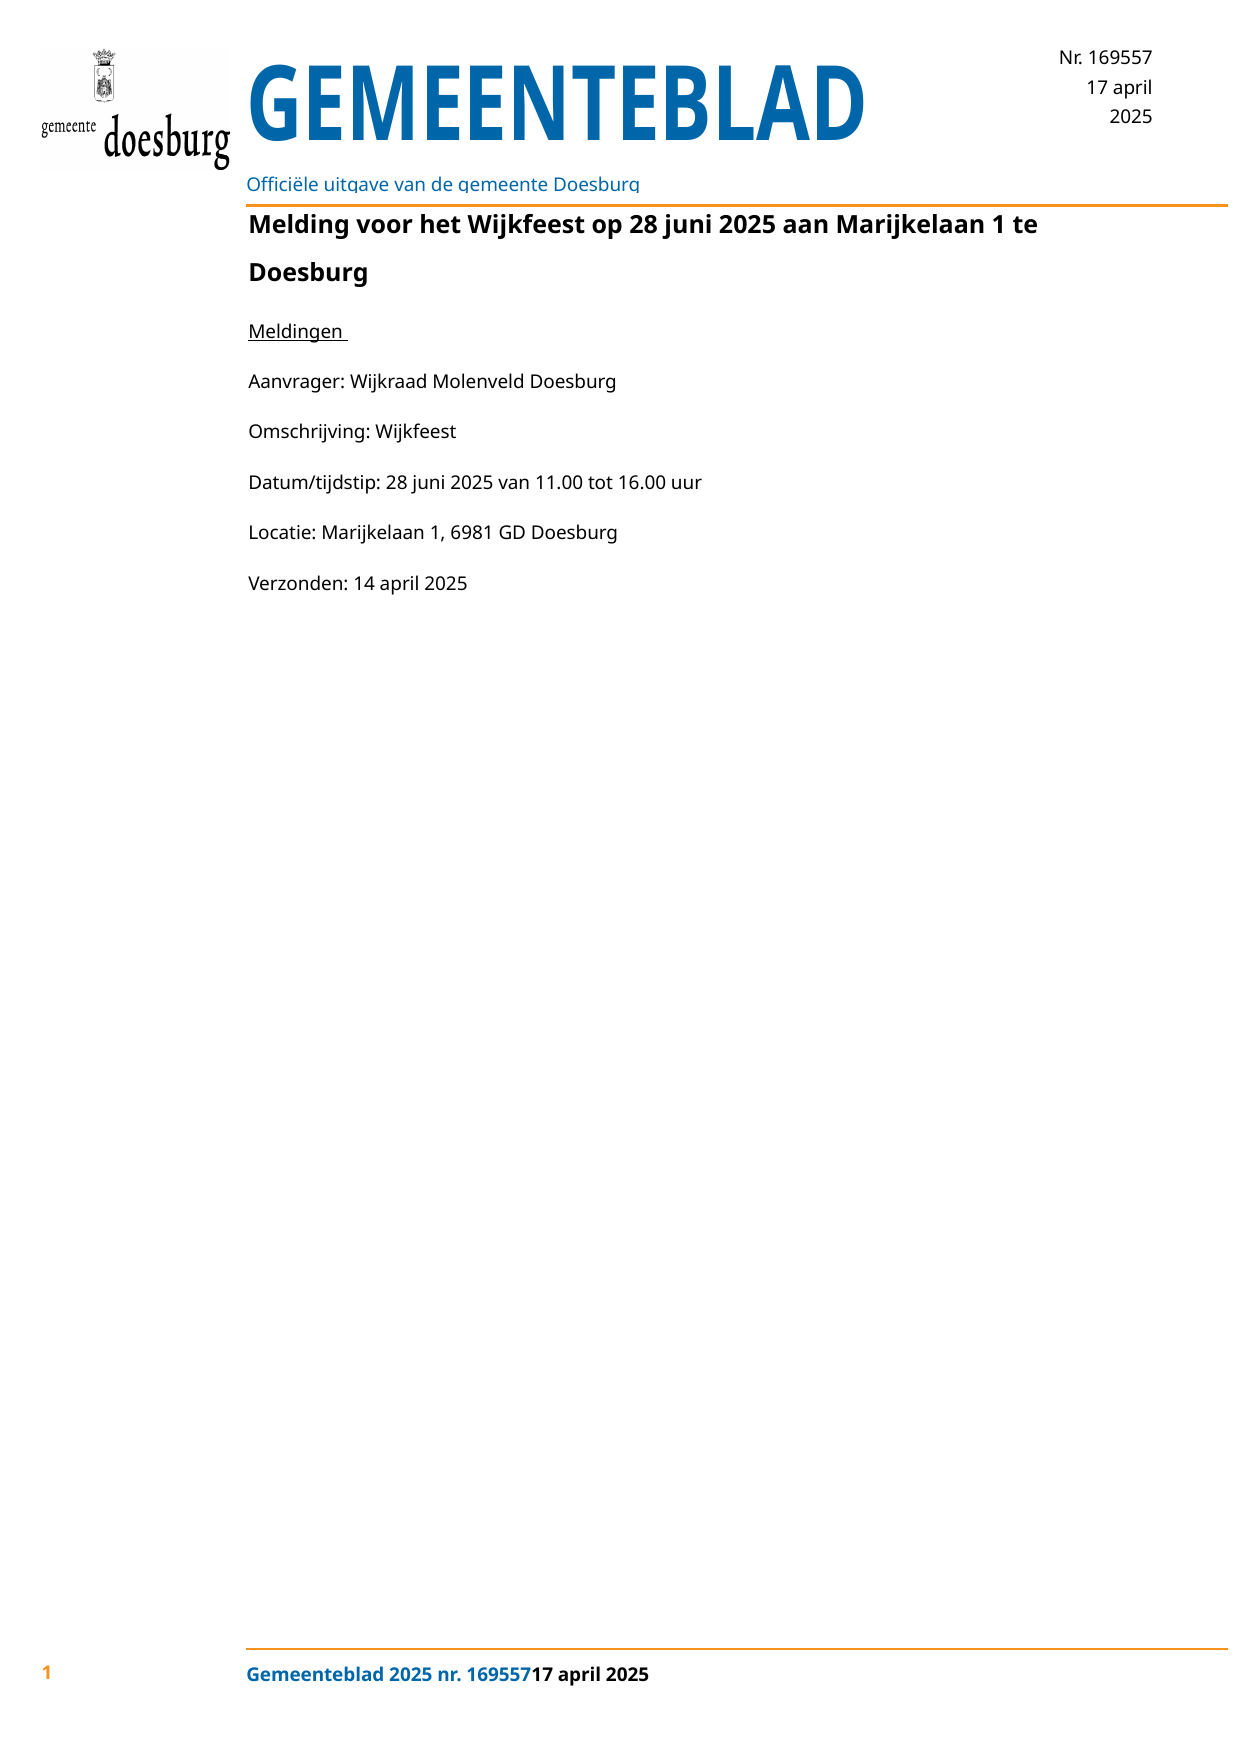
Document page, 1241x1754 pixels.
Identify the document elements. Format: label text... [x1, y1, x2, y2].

text Melding voor het Wijkfeest op 28 juni 2025 aan Marijkelaan 1 te Doesburg [248, 207, 1152, 288]
text Verzonden: 14 april 2025 [248, 570, 1152, 596]
text Omschrijving: Wijkfeest [248, 419, 1152, 444]
text Locatie: Marijkelaan 1, 6981 GD Doesburg [248, 519, 1152, 545]
picture [41, 47, 231, 172]
text Aanvrager: Wijkraad Molenveld Doesburg [248, 368, 1152, 394]
text Datum/tijdstip: 28 juni 2025 van 11.00 tot 16.00 uur [248, 469, 1152, 495]
text Meldingen [248, 318, 1152, 344]
